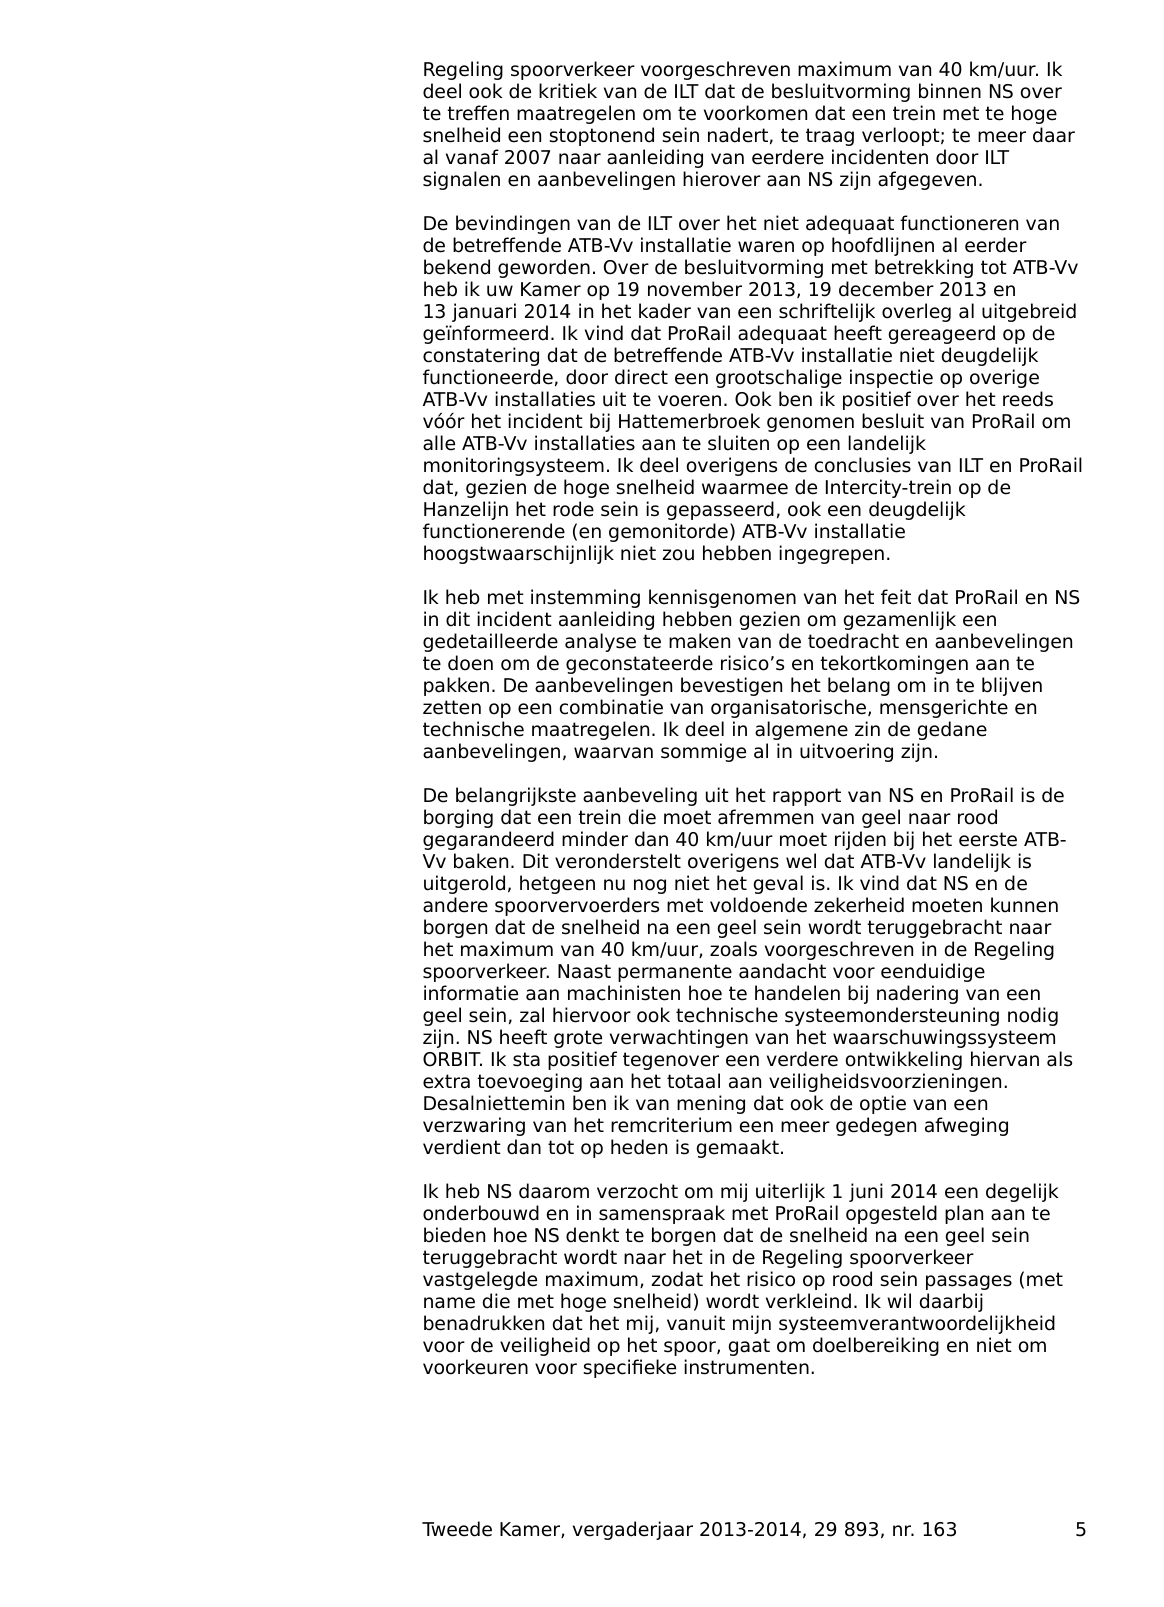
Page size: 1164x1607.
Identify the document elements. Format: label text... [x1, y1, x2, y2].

text De bevindingen van de ILT over het niet adequaat functioneren van de betreffende ATB-Vv installatie waren op hoofdlijnen al eerder bekend geworden. Over de besluitvorming met betrekking tot ATB-Vv heb ik uw Kamer op 19 november 2013, 19 december 2013 en 13 januari 2014 in het kader van een schriftelijk overleg al uitgebreid geïnformeerd. Ik vind dat ProRail adequaat heeft gereageerd op de constatering dat de betreffende ATB-Vv installatie niet deugdelijk functioneerde, door direct een grootschalige inspectie op overige ATB-Vv installaties uit te voeren. Ook ben ik positief over het reeds vóór het incident bij Hattemerbroek genomen besluit van ProRail om alle ATB-Vv installaties aan te sluiten op een landelijk monitoringsysteem. Ik deel overigens de conclusies van ILT en ProRail dat, gezien de hoge snelheid waarmee de Intercity-trein op de Hanzelijn het rode sein is gepasseerd, ook een deugdelijk functionerende (en gemonitorde) ATB-Vv installatie hoogstwaarschijnlijk niet zou hebben ingegrepen. [422, 213, 1087, 565]
text Ik heb NS daarom verzocht om mij uiterlijk 1 juni 2014 een degelijk onderbouwd en in samenspraak met ProRail opgesteld plan aan te bieden hoe NS denkt te borgen dat de snelheid na een geel sein teruggebracht wordt naar het in de Regeling spoorverkeer vastgelegde maximum, zodat het risico op rood sein passages (met name die met hoge snelheid) wordt verkleind. Ik wil daarbij benadrukken dat het mij, vanuit mijn systeemverantwoordelijkheid voor de veiligheid op het spoor, gaat om doelbereiking en niet om voorkeuren voor specifieke instrumenten. [422, 1181, 1087, 1379]
text De belangrijkste aanbeveling uit het rapport van NS en ProRail is de borging dat een trein die moet afremmen van geel naar rood gegarandeerd minder dan 40 km/uur moet rijden bij het eerste ATB-Vv baken. Dit veronderstelt overigens wel dat ATB-Vv landelijk is uitgerold, hetgeen nu nog niet het geval is. Ik vind dat NS en de andere spoorvervoerders met voldoende zekerheid moeten kunnen borgen dat de snelheid na een geel sein wordt teruggebracht naar het maximum van 40 km/uur, zoals voorgeschreven in de Regeling spoorverkeer. Naast permanente aandacht voor eenduidige informatie aan machinisten hoe te handelen bij nadering van een geel sein, zal hiervoor ook technische systeemondersteuning nodig zijn. NS heeft grote verwachtingen van het waarschuwingssysteem ORBIT. Ik sta positief tegenover een verdere ontwikkeling hiervan als extra toevoeging aan het totaal aan veiligheidsvoorzieningen. Desalniettemin ben ik van mening dat ook de optie van een verzwaring van het remcriterium een meer gedegen afweging verdient dan tot op heden is gemaakt. [422, 785, 1087, 1159]
text Regeling spoorverkeer voorgeschreven maximum van 40 km/uur. Ik deel ook de kritiek van de ILT dat de besluitvorming binnen NS over te treffen maatregelen om te voorkomen dat een trein met te hoge snelheid een stoptonend sein nadert, te traag verloopt; te meer daar al vanaf 2007 naar aanleiding van eerdere incidenten door ILT signalen en aanbevelingen hierover aan NS zijn afgegeven. [422, 59, 1087, 191]
text Ik heb met instemming kennisgenomen van het feit dat ProRail en NS in dit incident aanleiding hebben gezien om gezamenlijk een gedetailleerde analyse te maken van de toedracht en aanbevelingen te doen om de geconstateerde risico’s en tekortkomingen aan te pakken. De aanbevelingen bevestigen het belang om in te blijven zetten op een combinatie van organisatorische, mensgerichte en technische maatregelen. Ik deel in algemene zin de gedane aanbevelingen, waarvan sommige al in uitvoering zijn. [422, 587, 1087, 763]
